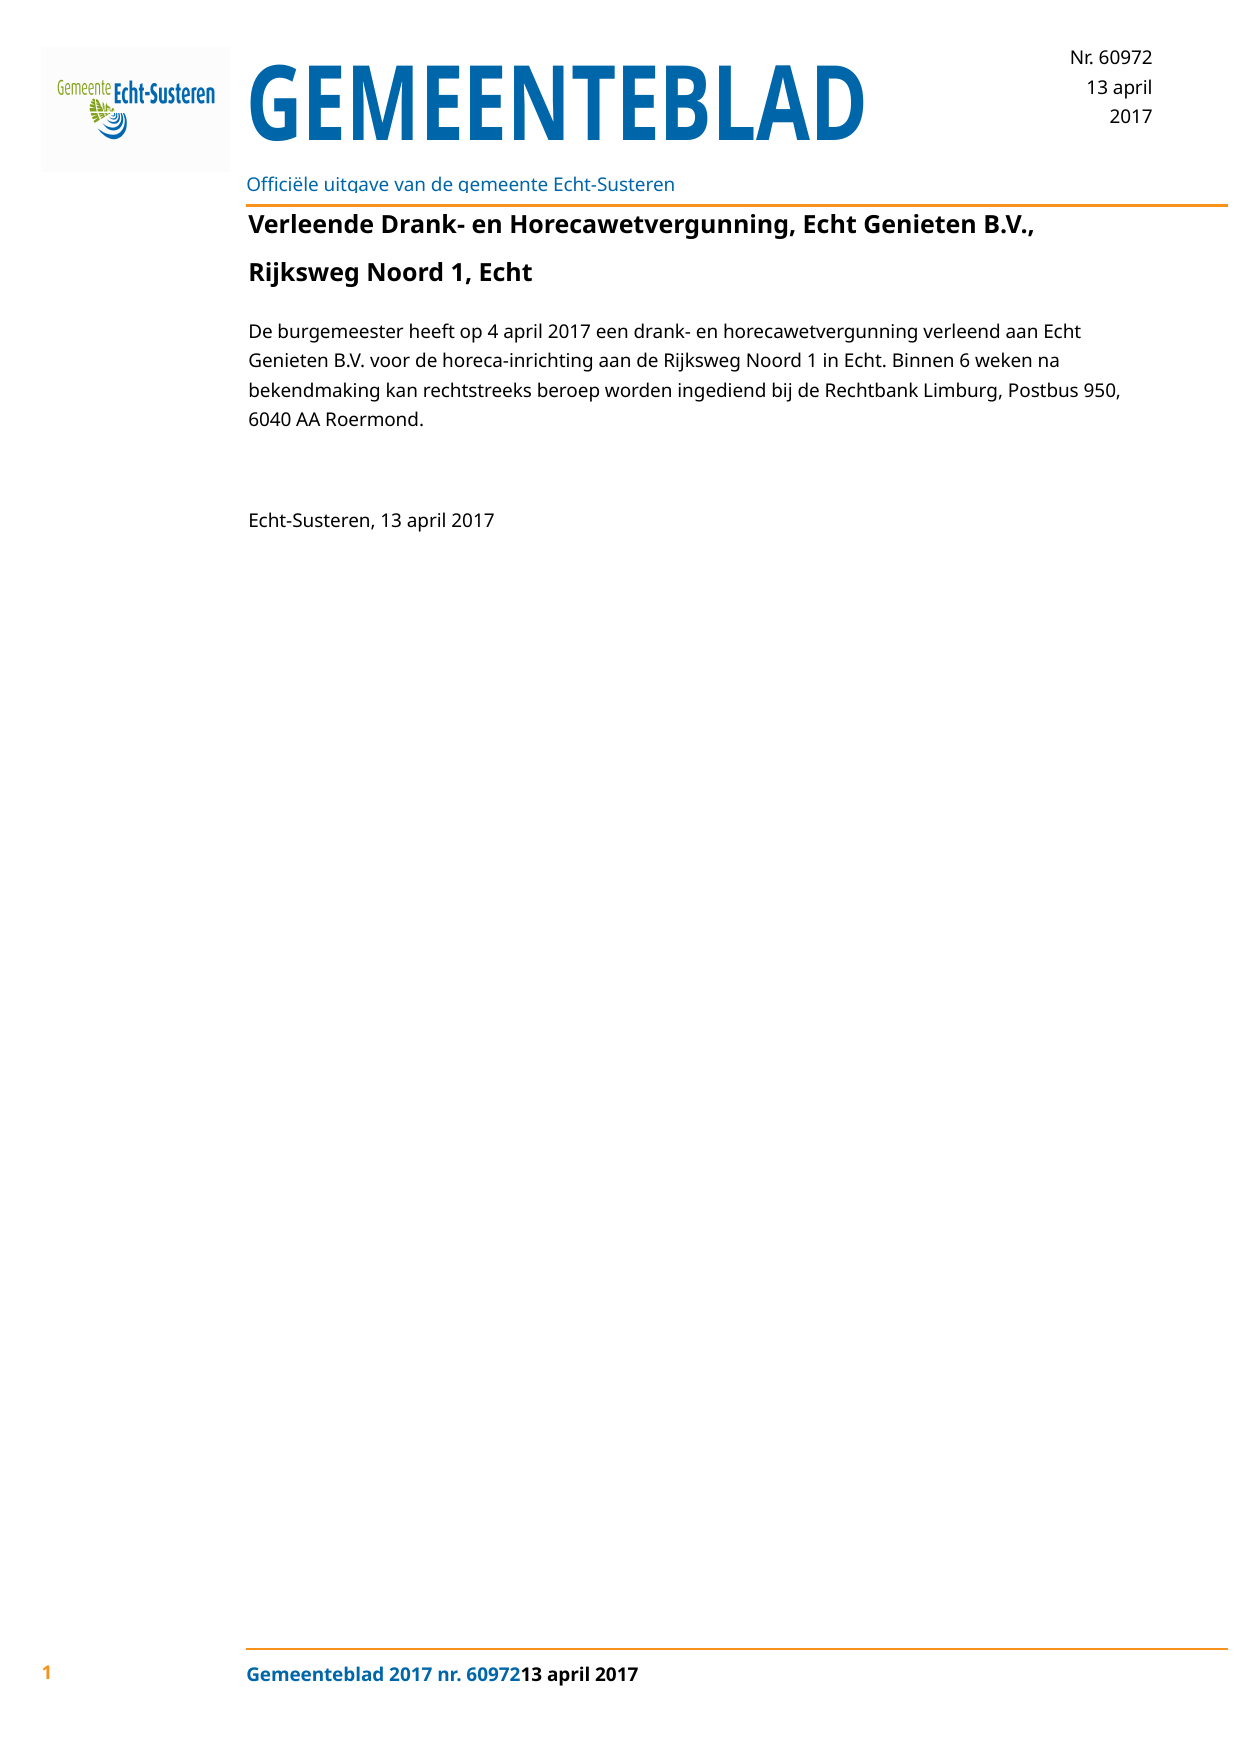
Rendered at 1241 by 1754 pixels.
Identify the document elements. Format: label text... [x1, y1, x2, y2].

picture [41, 47, 231, 172]
text De burgemeester heeft op 4 april 2017 een drank- en horecawetvergunning verleend aan Echt Genieten B.V. voor de horeca-inrichting aan de Rijksweg Noord 1 in Echt. Binnen 6 weken na bekendmaking kan rechtstreeks beroep worden ingediend bij de Rechtbank Limburg, Postbus 950, 6040 AA Roermond. [248, 318, 1152, 432]
text Verleende Drank- en Horecawetvergunning, Echt Genieten B.V., Rijksweg Noord 1, Echt [248, 207, 1152, 288]
text Echt-Susteren, 13 april 2017 [248, 507, 1152, 533]
